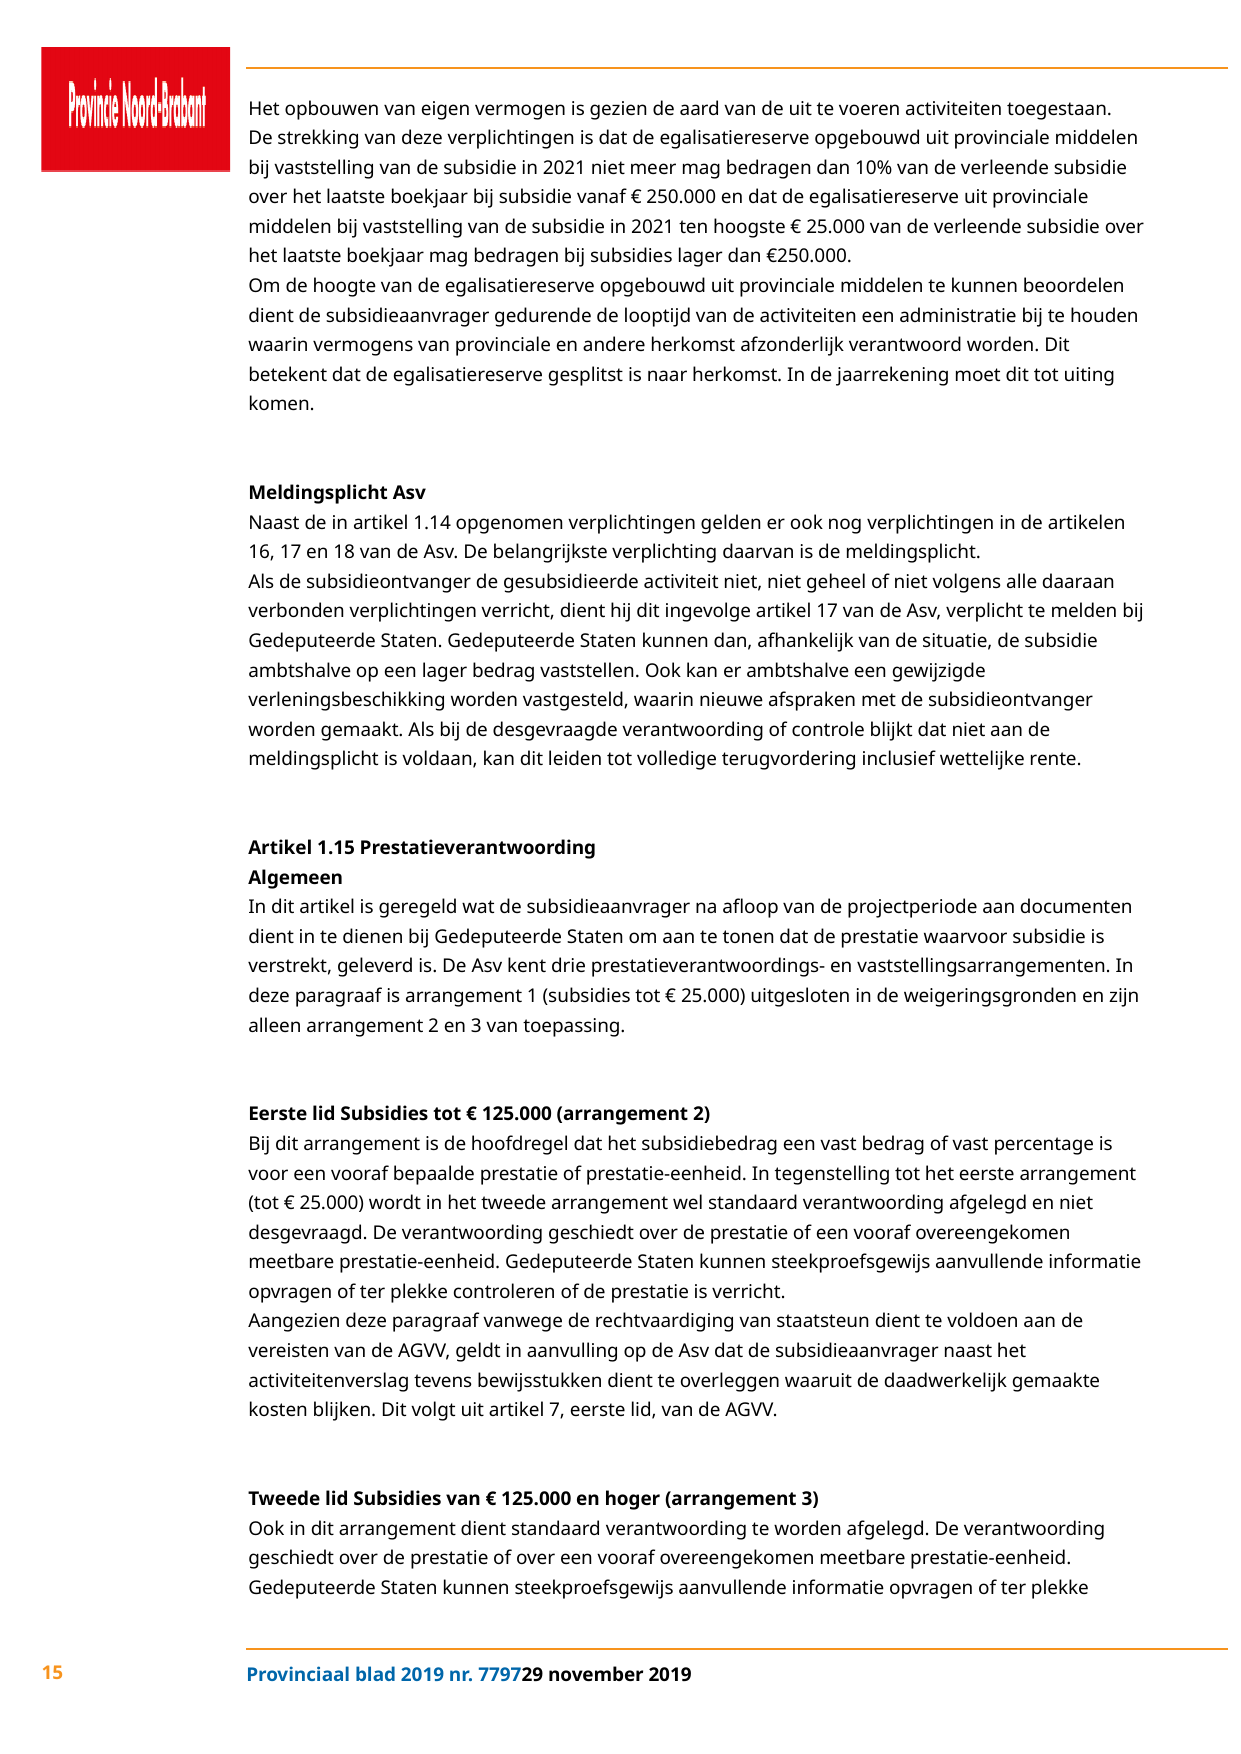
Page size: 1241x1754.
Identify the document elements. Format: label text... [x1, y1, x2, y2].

text Eerste lid Subsidies tot € 125.000 (arrangement 2) [248, 1101, 1152, 1126]
text Als de subsidieontvanger de gesubsidieerde activiteit niet, niet geheel of niet volgens alle daaraan verbonden verplichtingen verricht, dient hij dit ingevolge artikel 17 van de Asv, verplicht te melden bij Gedeputeerde Staten. Gedeputeerde Staten kunnen dan, afhankelijk van de situatie, de subsidie ambtshalve op een lager bedrag vaststellen. Ook kan er ambtshalve een gewijzigde verleningsbeschikking worden vastgesteld, waarin nieuwe afspraken met de subsidieontvanger worden gemaakt. Als bij de desgevraagde verantwoording of controle blijkt dat niet aan de meldingsplicht is voldaan, kan dit leiden tot volledige terugvordering inclusief wettelijke rente. [248, 568, 1152, 771]
text De strekking van deze verplichtingen is dat de egalisatiereserve opgebouwd uit provinciale middelen bij vaststelling van de subsidie in 2021 niet meer mag bedragen dan 10% van de verleende subsidie over het laatste boekjaar bij subsidie vanaf € 250.000 en dat de egalisatiereserve uit provinciale middelen bij vaststelling van de subsidie in 2021 ten hoogste € 25.000 van de verleende subsidie over het laatste boekjaar mag bedragen bij subsidies lager dan €250.000. [248, 124, 1152, 268]
text Tweede lid Subsidies van € 125.000 en hoger (arrangement 3) [248, 1485, 1152, 1511]
text Om de hoogte van de egalisatiereserve opgebouwd uit provinciale middelen te kunnen beoordelen dient de subsidieaanvrager gedurende de looptijd van de activiteiten een administratie bij te houden waarin vermogens van provinciale en andere herkomst afzonderlijk verantwoord worden. Dit betekent dat de egalisatiereserve gesplitst is naar herkomst. In de jaarrekening moet dit tot uiting komen. [248, 272, 1152, 416]
picture [41, 47, 231, 172]
text In dit artikel is geregeld wat de subsidieaanvrager na afloop van de projectperiode aan documenten dient in te dienen bij Gedeputeerde Staten om aan te tonen dat de prestatie waarvoor subsidie is verstrekt, geleverd is. De Asv kent drie prestatieverantwoordings- en vaststellingsarrangementen. In deze paragraaf is arrangement 1 (subsidies tot € 25.000) uitgesloten in de weigeringsgronden en zijn alleen arrangement 2 en 3 van toepassing. [248, 893, 1152, 1038]
text Artikel 1.15 Prestatieverantwoording [248, 834, 1152, 860]
text Bij dit arrangement is de hoofdregel dat het subsidiebedrag een vast bedrag of vast percentage is voor een vooraf bepaalde prestatie of prestatie-eenheid. In tegenstelling tot het eerste arrangement (tot € 25.000) wordt in het tweede arrangement wel standaard verantwoording afgelegd en niet desgevraagd. De verantwoording geschiedt over de prestatie of een vooraf overeengekomen meetbare prestatie-eenheid. Gedeputeerde Staten kunnen steekproefsgewijs aanvullende informatie opvragen of ter plekke controleren of de prestatie is verricht. [248, 1130, 1152, 1304]
text Ook in dit arrangement dient standaard verantwoording te worden afgelegd. De verantwoording geschiedt over de prestatie of over een vooraf overeengekomen meetbare prestatie-eenheid. Gedeputeerde Staten kunnen steekproefsgewijs aanvullende informatie opvragen of ter plekke [248, 1515, 1152, 1600]
text Naast de in artikel 1.14 opgenomen verplichtingen gelden er ook nog verplichtingen in de artikelen 16, 17 en 18 van de Asv. De belangrijkste verplichting daarvan is de meldingsplicht. [248, 509, 1152, 564]
text Het opbouwen van eigen vermogen is gezien de aard van de uit te voeren activiteiten toegestaan. [248, 95, 1152, 121]
text Aangezien deze paragraaf vanwege de rechtvaardiging van staatsteun dient te voldoen aan de vereisten van de AGVV, geldt in aanvulling op de Asv dat de subsidieaanvrager naast het activiteitenverslag tevens bewijsstukken dient te overleggen waaruit de daadwerkelijk gemaakte kosten blijken. Dit volgt uit artikel 7, eerste lid, van de AGVV. [248, 1308, 1152, 1422]
text Meldingsplicht Asv [248, 479, 1152, 505]
text Algemeen [248, 864, 1152, 890]
